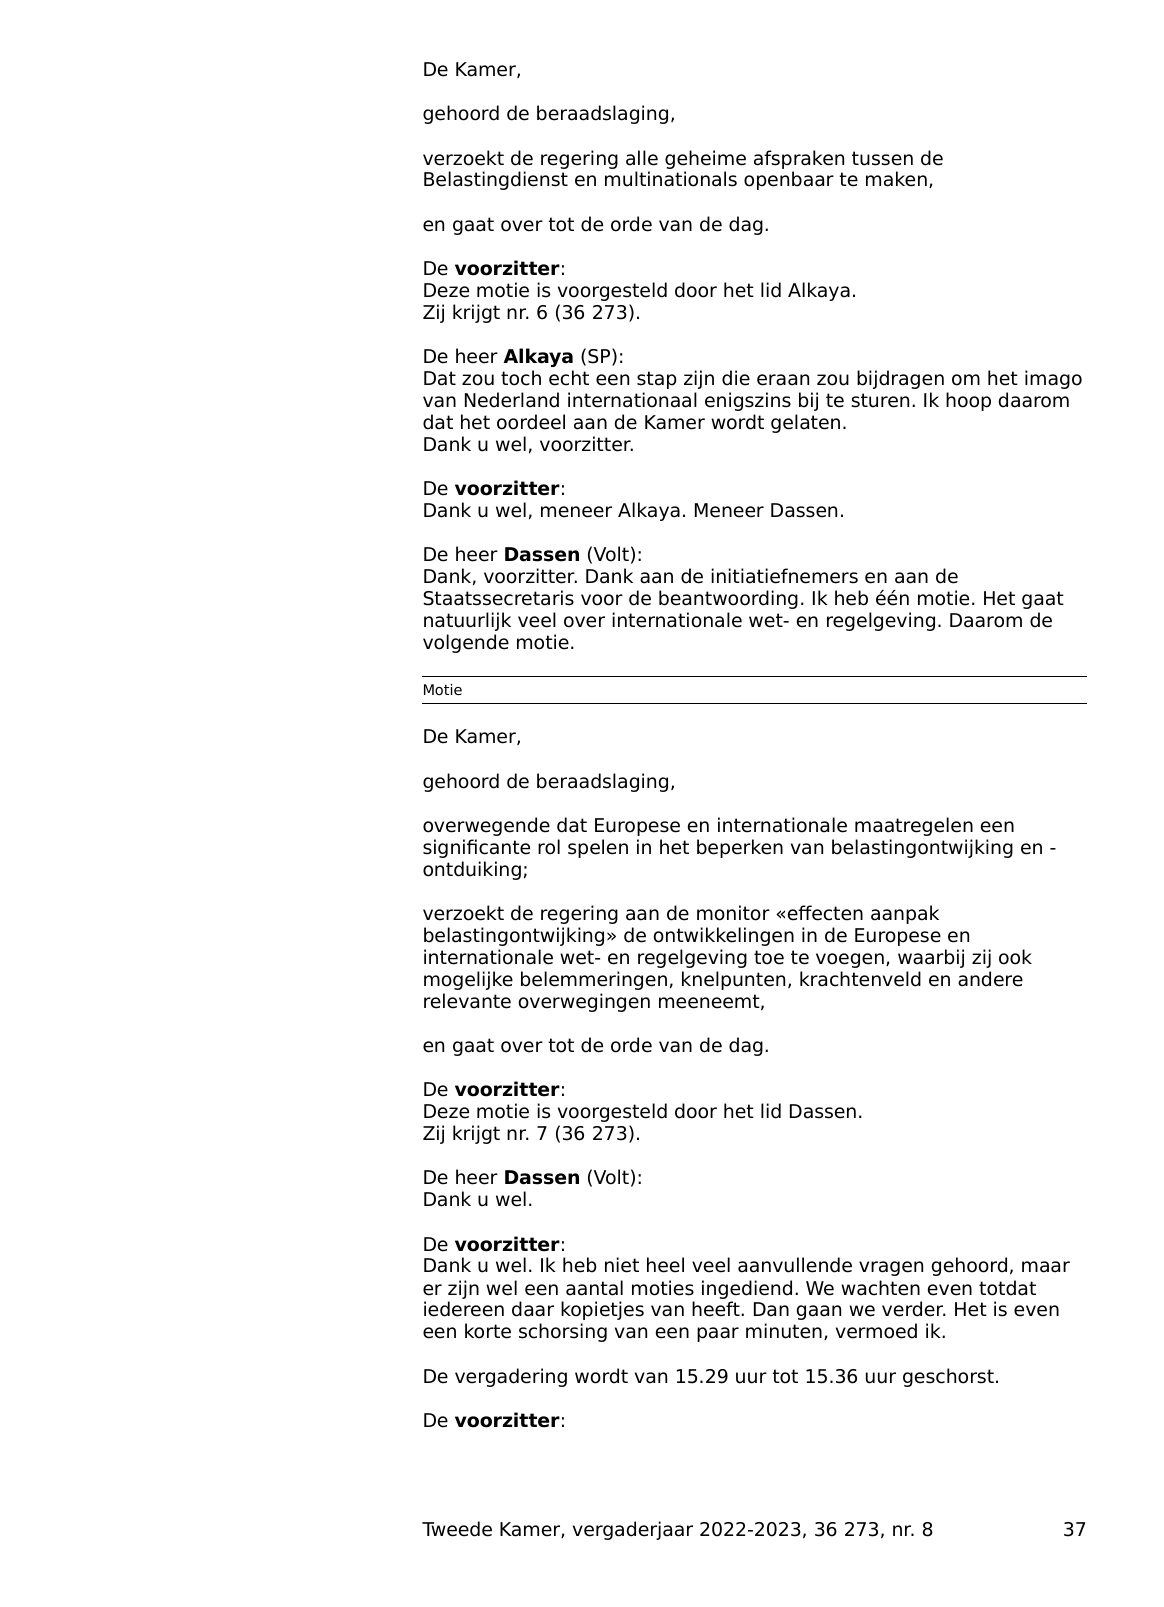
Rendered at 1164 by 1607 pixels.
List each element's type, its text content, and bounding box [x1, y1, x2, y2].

text Dat zou toch echt een stap zijn die eraan zou bijdragen om het imago van Nederland internationaal enigszins bij te sturen. Ik hoop daarom dat het oordeel aan de Kamer wordt gelaten. [422, 368, 1087, 434]
text Dank, voorzitter. Dank aan de initiatiefnemers en aan de Staatssecretaris voor de beantwoording. Ik heb één motie. Het gaat natuurlijk veel over internationale wet- en regelgeving. Daarom de volgende motie. [422, 566, 1087, 654]
text De vergadering wordt van 15.29 uur tot 15.36 uur geschorst. [422, 1366, 1087, 1387]
text Zij krijgt nr. 7 (36 273). [422, 1123, 1087, 1145]
text Dank u wel, voorzitter. [422, 434, 1087, 456]
text De Kamer, [422, 726, 1087, 748]
text De voorzitter: [422, 478, 1087, 500]
text gehoord de beraadslaging, [422, 771, 1087, 793]
text De voorzitter: [422, 1079, 1087, 1101]
text De heer Dassen (Volt): [422, 1167, 1087, 1189]
text Dank u wel. Ik heb niet heel veel aanvullende vragen gehoord, maar er zijn wel een aantal moties ingediend. We wachten even totdat iedereen daar kopietjes van heeft. Dan gaan we verder. Het is even een korte schorsing van een paar minuten, vermoed ik. [422, 1255, 1087, 1343]
text verzoekt de regering alle geheime afspraken tussen de Belastingdienst en multinationals openbaar te maken, [422, 147, 1087, 191]
text en gaat over tot de orde van de dag. [422, 213, 1087, 236]
text Dank u wel. [422, 1189, 1087, 1211]
text De voorzitter: [422, 258, 1087, 280]
text Zij krijgt nr. 6 (36 273). [422, 302, 1087, 324]
text De voorzitter: [422, 1410, 1087, 1432]
text De Kamer, [422, 59, 1087, 81]
text verzoekt de regering aan de monitor «effecten aanpak belastingontwijking» de ontwikkelingen in de Europese en internationale wet- en regelgeving toe te voegen, waarbij zij ook mogelijke belemmeringen, knelpunten, krachtenveld en andere relevante overwegingen meeneemt, [422, 903, 1087, 1013]
text gehoord de beraadslaging, [422, 103, 1087, 125]
text Deze motie is voorgesteld door het lid Alkaya. [422, 280, 1087, 302]
text De heer Alkaya (SP): [422, 346, 1087, 368]
text en gaat over tot de orde van de dag. [422, 1035, 1087, 1057]
table_header Motie [422, 677, 1087, 703]
text Deze motie is voorgesteld door het lid Dassen. [422, 1101, 1087, 1123]
text De heer Dassen (Volt): [422, 544, 1087, 566]
text De voorzitter: [422, 1233, 1087, 1255]
text overwegende dat Europese en internationale maatregelen een significante rol spelen in het beperken van belastingontwijking en -ontduiking; [422, 815, 1087, 881]
text Dank u wel, meneer Alkaya. Meneer Dassen. [422, 500, 1087, 522]
